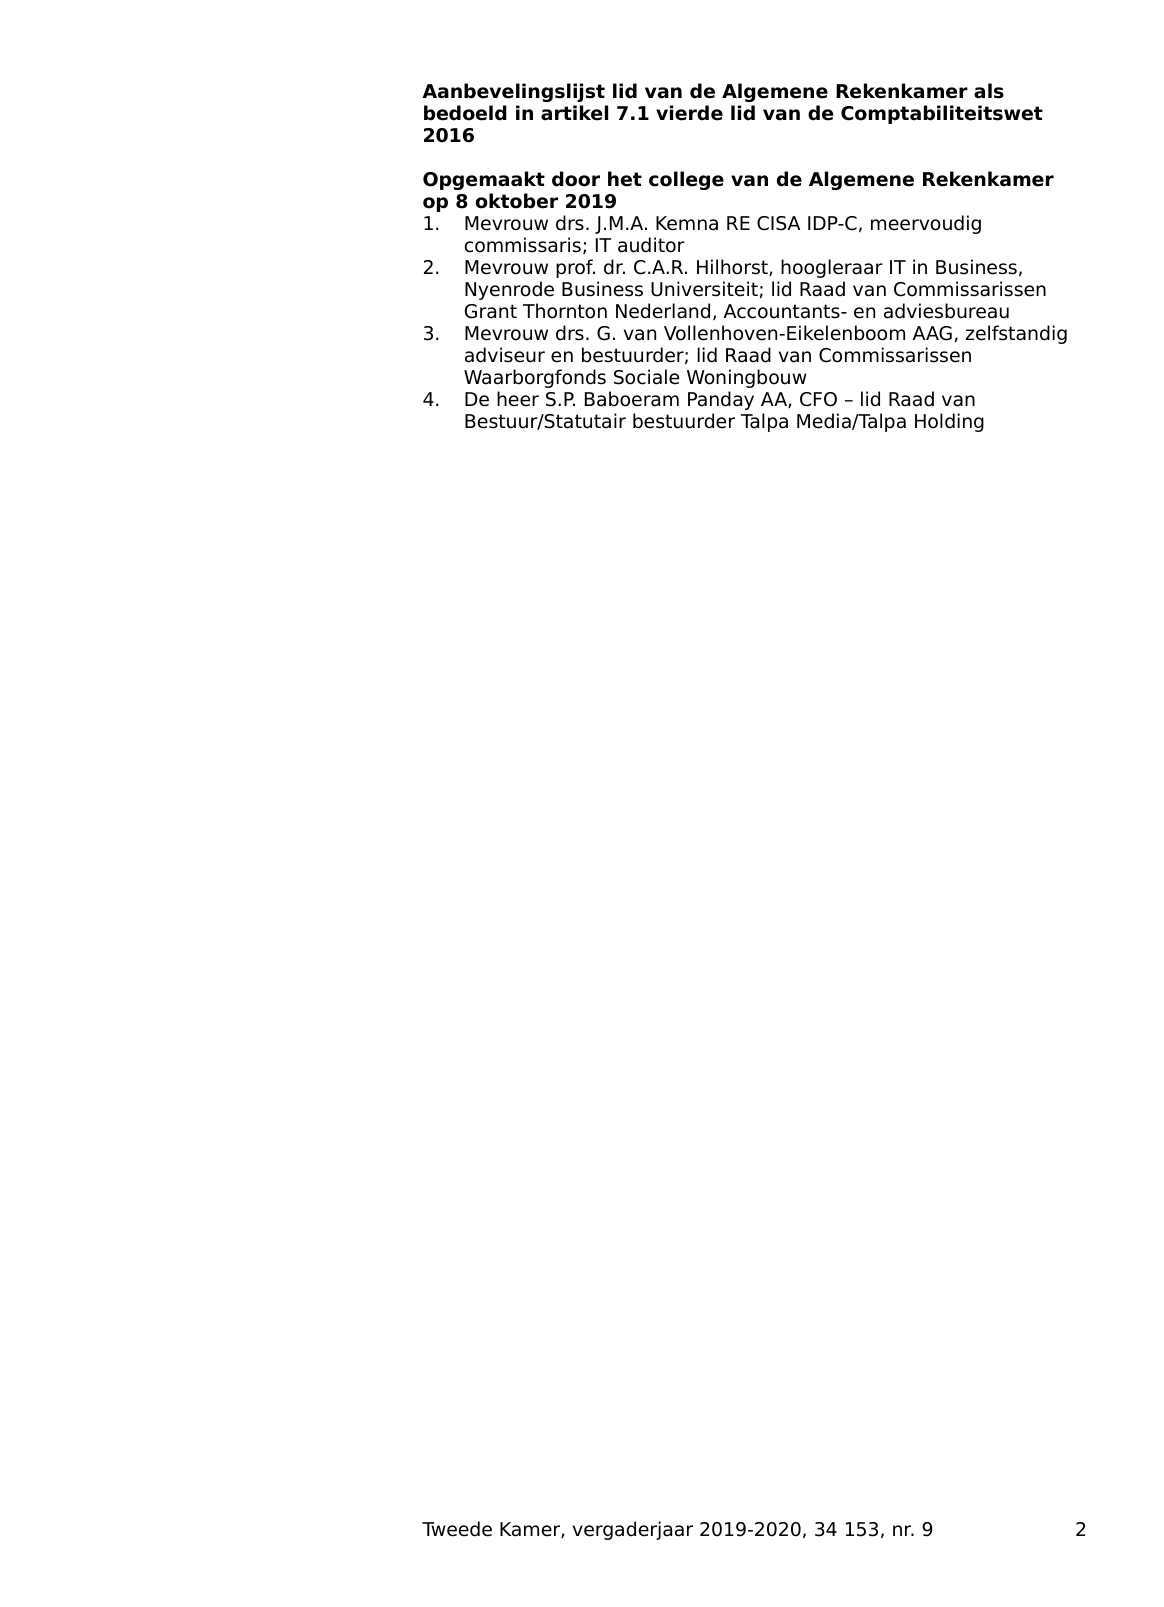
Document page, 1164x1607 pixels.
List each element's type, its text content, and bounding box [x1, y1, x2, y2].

subtitle Opgemaakt door het college van de Algemene Rekenkamer op 8 oktober 2019 [422, 169, 1087, 213]
subtitle Aanbevelingslijst lid van de Algemene Rekenkamer als bedoeld in artikel 7.1 vierde lid van de Comptabiliteitswet 2016 [422, 81, 1087, 147]
text 2. Mevrouw prof. dr. C.A.R. Hilhorst, hoogleraar IT in Business, Nyenrode Business Universiteit; lid Raad van Commissarissen Grant Thornton Nederland, Accountants- en adviesbureau [422, 257, 1087, 323]
text 4. De heer S.P. Baboeram Panday AA, CFO – lid Raad van Bestuur/Statutair bestuurder Talpa Media/Talpa Holding [422, 389, 1087, 433]
text 3. Mevrouw drs. G. van Vollenhoven-Eikelenboom AAG, zelfstandig adviseur en bestuurder; lid Raad van Commissarissen Waarborgfonds Sociale Woningbouw [422, 323, 1087, 389]
text 1. Mevrouw drs. J.M.A. Kemna RE CISA IDP-C, meervoudig commissaris; IT auditor [422, 213, 1087, 257]
